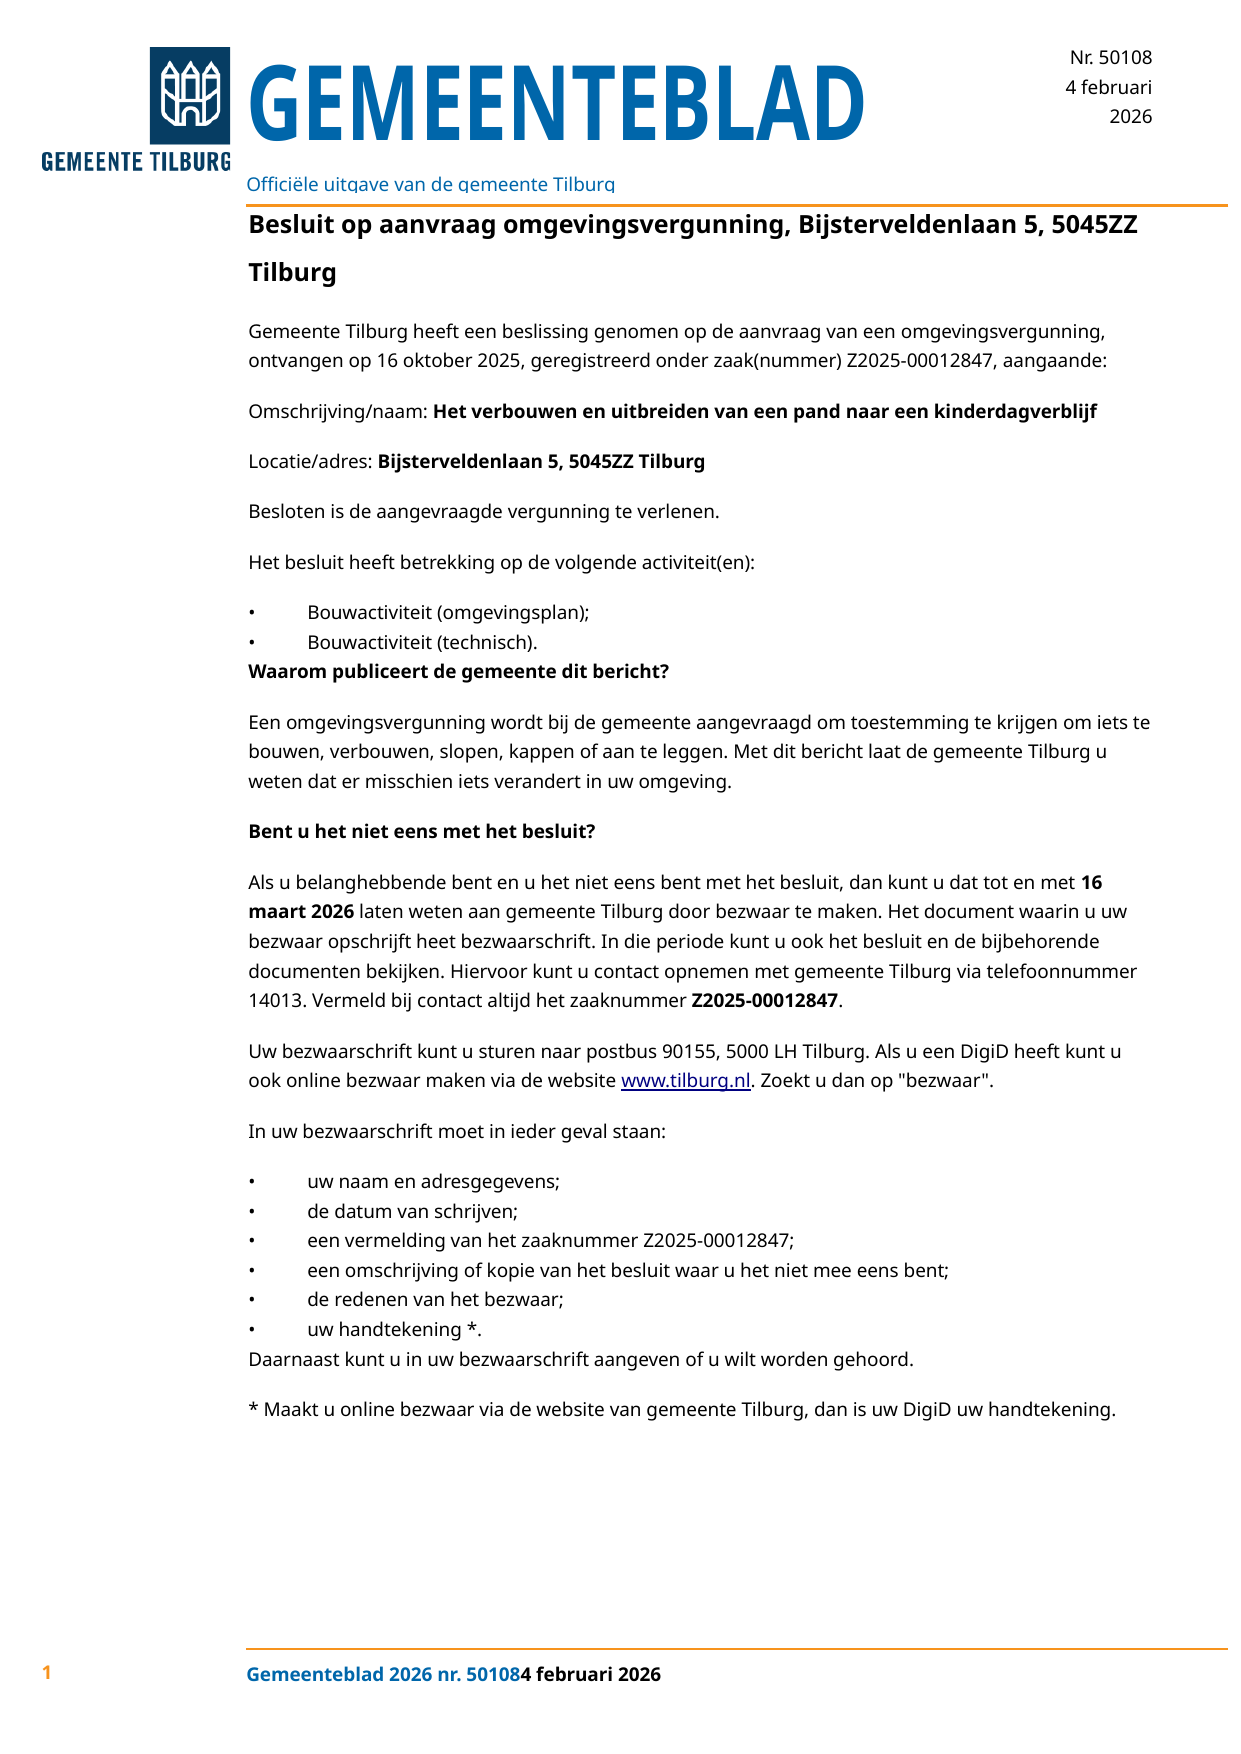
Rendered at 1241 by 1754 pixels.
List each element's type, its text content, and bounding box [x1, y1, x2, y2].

text Het besluit heeft betrekking op de volgende activiteit(en): [248, 549, 1152, 575]
text Als u belanghebbende bent en u het niet eens bent met het besluit, dan kunt u dat tot en met 16 maart 2026 laten weten aan gemeente Tilburg door bezwaar te maken. Het document waarin u uw bezwaar opschrijft heet bezwaarschrift. In die periode kunt u ook het besluit en de bijbehorende documenten bekijken. Hiervoor kunt u contact opnemen met gemeente Tilburg via telefoonnummer 14013. Vermeld bij contact altijd het zaaknummer Z2025-00012847. [248, 869, 1152, 1013]
text Gemeente Tilburg heeft een beslissing genomen op de aanvraag van een omgevingsvergunning, ontvangen op 16 oktober 2025, geregistreerd onder zaak(nummer) Z2025-00012847, aangaande: [248, 318, 1152, 373]
picture [41, 47, 231, 172]
list een omschrijving of kopie van het besluit waar u het niet mee eens bent; [248, 1257, 1152, 1283]
text * Maakt u online bezwaar via de website van gemeente Tilburg, dan is uw DigiD uw handtekening. [248, 1396, 1152, 1422]
text Locatie/adres: Bijsterveldenlaan 5, 5045ZZ Tilburg [248, 448, 1152, 474]
text Besluit op aanvraag omgevingsvergunning, Bijsterveldenlaan 5, 5045ZZ Tilburg [248, 207, 1152, 288]
list Bouwactiviteit (technisch). [248, 629, 1152, 655]
text Bent u het niet eens met het besluit? [248, 819, 1152, 844]
text Omschrijving/naam: Het verbouwen en uitbreiden van een pand naar een kinderdagverblijf [248, 398, 1152, 424]
text Besloten is de aangevraagde vergunning te verlenen. [248, 499, 1152, 524]
list uw naam en adresgegevens; [248, 1168, 1152, 1194]
text Een omgevingsvergunning wordt bij de gemeente aangevraagd om toestemming te krijgen om iets te bouwen, verbouwen, slopen, kappen of aan te leggen. Met dit bericht laat de gemeente Tilburg u weten dat er misschien iets verandert in uw omgeving. [248, 709, 1152, 794]
list de datum van schrijven; [248, 1198, 1152, 1224]
list uw handtekening *. [248, 1316, 1152, 1342]
text In uw bezwaarschrift moet in ieder geval staan: [248, 1118, 1152, 1144]
text Waarom publiceert de gemeente dit bericht? [248, 659, 1152, 684]
list de redenen van het bezwaar; [248, 1287, 1152, 1312]
list een vermelding van het zaaknummer Z2025-00012847; [248, 1227, 1152, 1253]
text Daarnaast kunt u in uw bezwaarschrift aangeven of u wilt worden gehoord. [248, 1346, 1152, 1372]
list Bouwactiviteit (omgevingsplan); [248, 599, 1152, 625]
text Uw bezwaarschrift kunt u sturen naar postbus 90155, 5000 LH Tilburg. Als u een DigiD heeft kunt u ook online bezwaar maken via de website www.tilburg.nl. Zoekt u dan op "bezwaar". [248, 1038, 1152, 1093]
